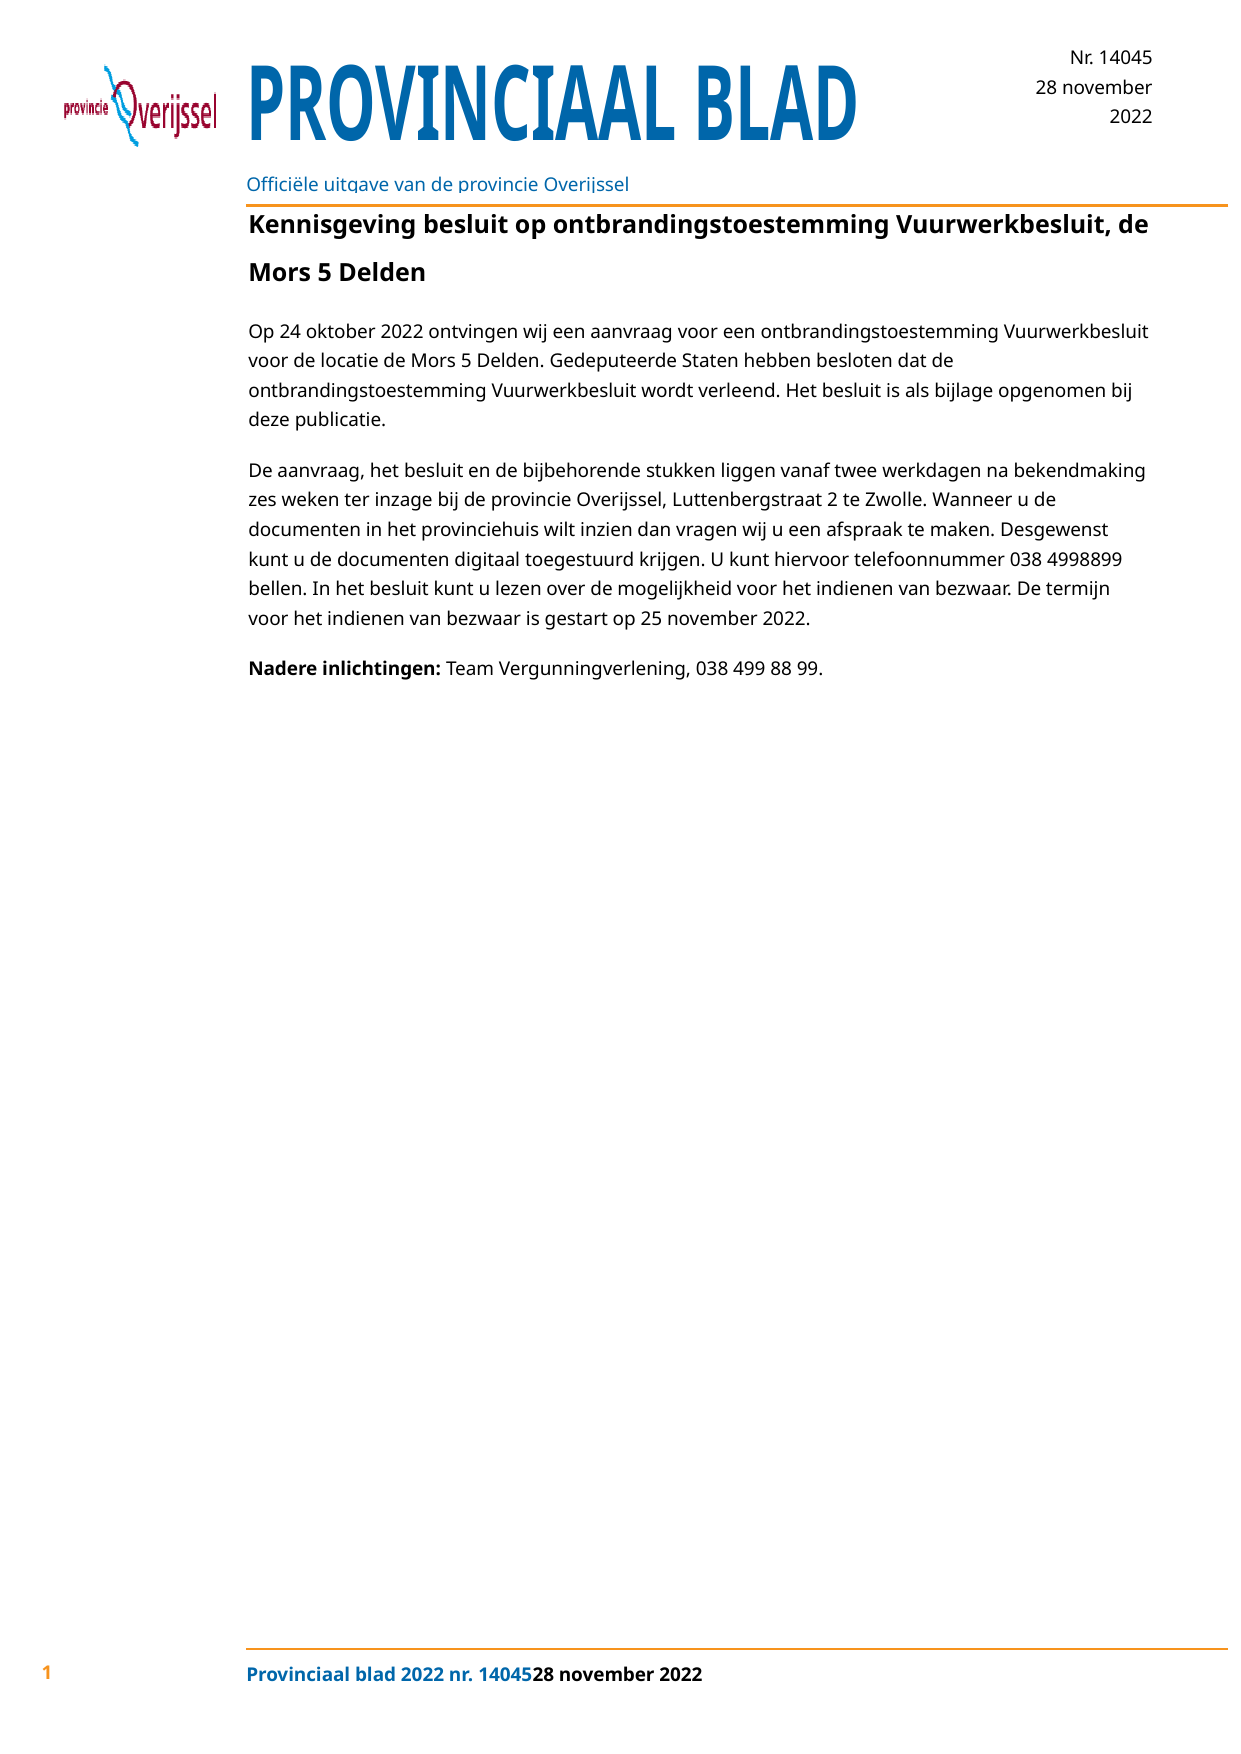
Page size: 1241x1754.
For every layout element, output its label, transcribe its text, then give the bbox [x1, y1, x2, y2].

text Nadere inlichtingen: Team Vergunningverlening, 038 499 88 99. [248, 655, 1152, 681]
picture [41, 47, 231, 172]
text De aanvraag, het besluit en de bijbehorende stukken liggen vanaf twee werkdagen na bekendmaking zes weken ter inzage bij de provincie Overijssel, Luttenbergstraat 2 te Zwolle. Wanneer u de documenten in het provinciehuis wilt inzien dan vragen wij u een afspraak te maken. Desgewenst kunt u de documenten digitaal toegestuurd krijgen. U kunt hiervoor telefoonnummer 038 4998899 bellen. In het besluit kunt u lezen over de mogelijkheid voor het indienen van bezwaar. De termijn voor het indienen van bezwaar is gestart op 25 november 2022. [248, 457, 1152, 631]
text Op 24 oktober 2022 ontvingen wij een aanvraag voor een ontbrandingstoestemming Vuurwerkbesluit voor de locatie de Mors 5 Delden. Gedeputeerde Staten hebben besloten dat de ontbrandingstoestemming Vuurwerkbesluit wordt verleend. Het besluit is als bijlage opgenomen bij deze publicatie. [248, 318, 1152, 432]
text Kennisgeving besluit op ontbrandingstoestemming Vuurwerkbesluit, de Mors 5 Delden [248, 207, 1152, 288]
